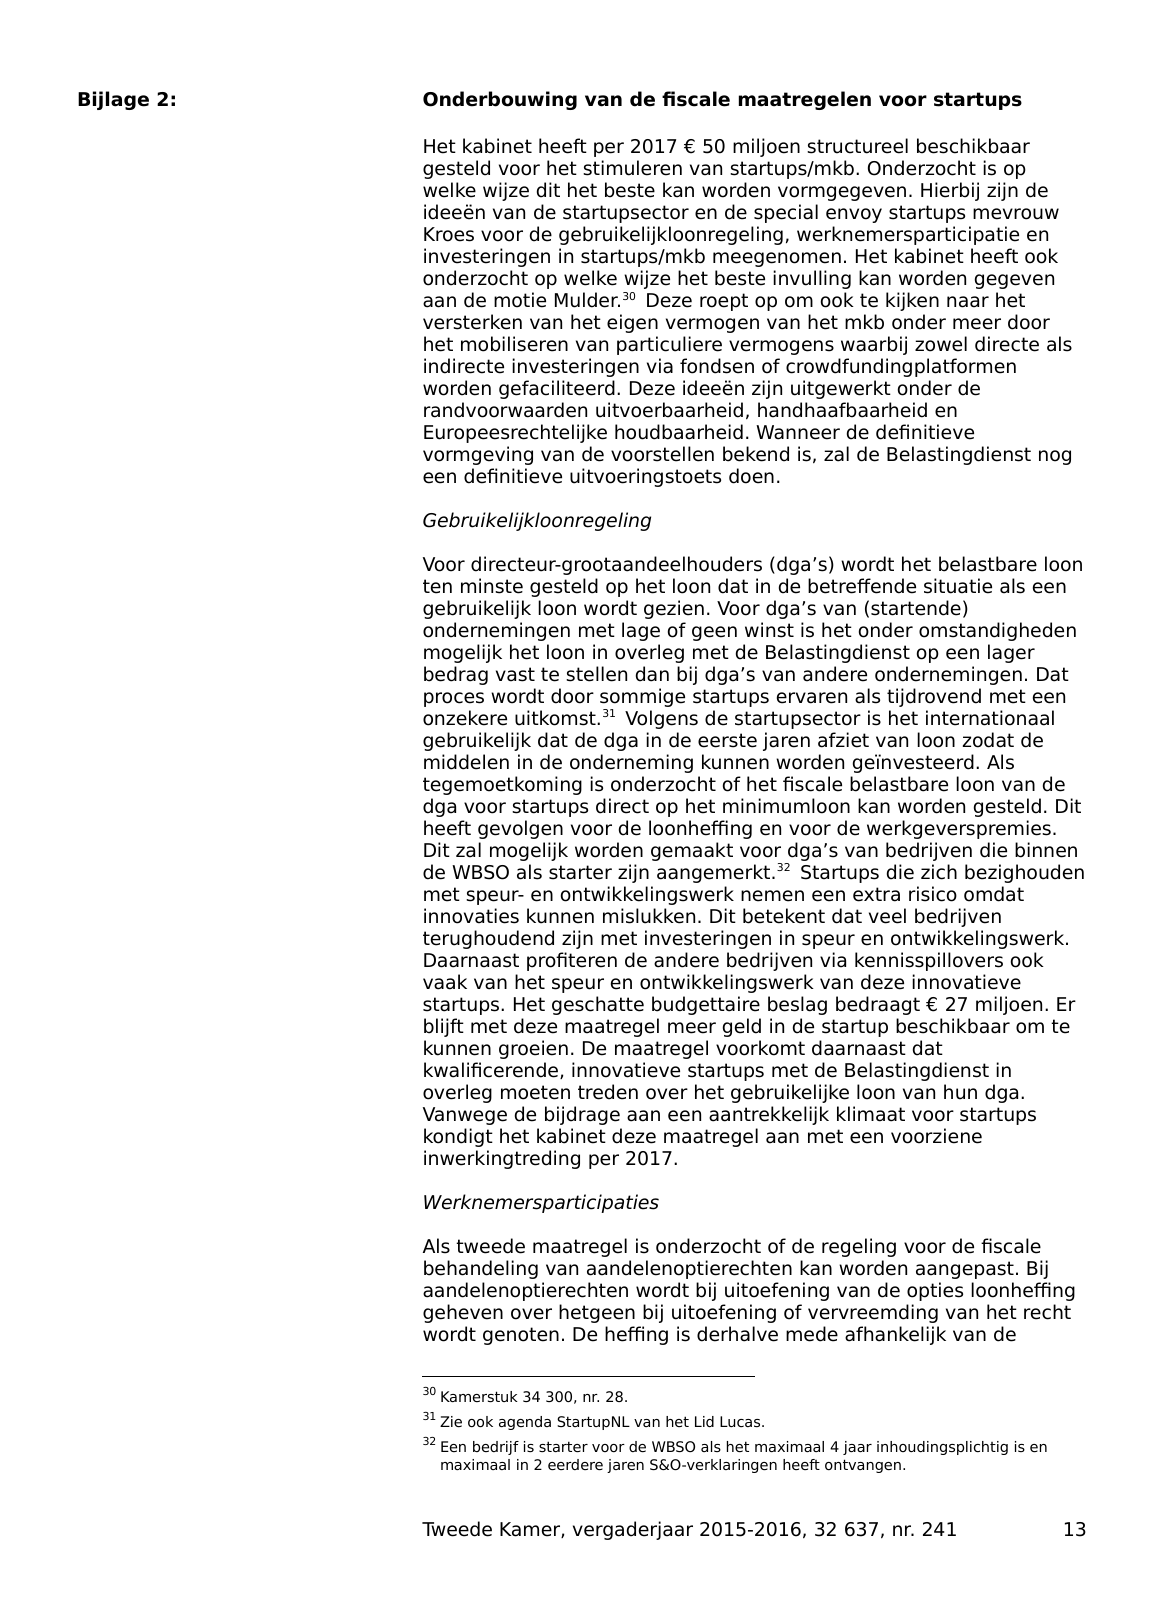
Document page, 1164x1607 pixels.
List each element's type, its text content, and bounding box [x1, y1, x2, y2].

text Voor directeur-grootaandeelhouders (dga’s) wordt het belastbare loon ten minste gesteld op het loon dat in de betreffende situatie als een gebruikelijk loon wordt gezien. Voor dga’s van (startende) ondernemingen met lage of geen winst is het onder omstandigheden mogelijk het loon in overleg met de Belastingdienst op een lager bedrag vast te stellen dan bij dga’s van andere ondernemingen. Dat proces wordt door sommige startups ervaren als tijdrovend met een onzekere uitkomst. Volgens de startupsector is het internationaal gebruikelijk dat de dga in de eerste jaren afziet van loon zodat de middelen in de onderneming kunnen worden geïnvesteerd. Als tegemoetkoming is onderzocht of het fiscale belastbare loon van de dga voor startups direct op het minimumloon kan worden gesteld. Dit heeft gevolgen voor de loonheffing en voor de werkgeverspremies. Dit zal mogelijk worden gemaakt voor dga’s van bedrijven die binnen de WBSO als starter zijn aangemerkt. Startups die zich bezighouden met speur- en ontwikkelingswerk nemen een extra risico omdat innovaties kunnen mislukken. Dit betekent dat veel bedrijven terughoudend zijn met investeringen in speur en ontwikkelingswerk. Daarnaast profiteren de andere bedrijven via kennisspillovers ook vaak van het speur en ontwikkelingswerk van deze innovatieve startups. Het geschatte budgettaire beslag bedraagt € 27 miljoen. Er blijft met deze maatregel meer geld in de startup beschikbaar om te kunnen groeien. De maatregel voorkomt daarnaast dat kwalificerende, innovatieve startups met de Belastingdienst in overleg moeten treden over het gebruikelijke loon van hun dga. Vanwege de bijdrage aan een aantrekkelijk klimaat voor startups kondigt het kabinet deze maatregel aan met een voorziene inwerkingtreding per 2017. [422, 554, 1087, 1169]
text Een bedrijf is starter voor de WBSO als het maximaal 4 jaar inhoudingsplichtig is en maximaal in 2 eerdere jaren S&O-verklaringen heeft ontvangen. [422, 1435, 1087, 1474]
subtitle Werknemersparticipaties [422, 1192, 1087, 1214]
subtitle Bijlage 2: Onderbouwing van de fiscale maatregelen voor startups [77, 89, 1087, 111]
text Zie ook agenda StartupNL van het Lid Lucas. [422, 1410, 1087, 1432]
text Het kabinet heeft per 2017 € 50 miljoen structureel beschikbaar gesteld voor het stimuleren van startups/mkb. Onderzocht is op welke wijze dit het beste kan worden vormgegeven. Hierbij zijn de ideeën van de startupsector en de special envoy startups mevrouw Kroes voor de gebruikelijkloonregeling, werknemersparticipatie en investeringen in startups/mkb meegenomen. Het kabinet heeft ook onderzocht op welke wijze het beste invulling kan worden gegeven aan de motie Mulder. Deze roept op om ook te kijken naar het versterken van het eigen vermogen van het mkb onder meer door het mobiliseren van particuliere vermogens waarbij zowel directe als indirecte investeringen via fondsen of crowdfundingplatformen worden gefaciliteerd. Deze ideeën zijn uitgewerkt onder de randvoorwaarden uitvoerbaarheid, handhaafbaarheid en Europeesrechtelijke houdbaarheid. Wanneer de definitieve vormgeving van de voorstellen bekend is, zal de Belastingdienst nog een definitieve uitvoeringstoets doen. [422, 136, 1087, 488]
subtitle Gebruikelijkloonregeling [422, 510, 1087, 532]
text Kamerstuk 34 300, nr. 28. [422, 1385, 1087, 1407]
text Als tweede maatregel is onderzocht of de regeling voor de fiscale behandeling van aandelenoptierechten kan worden aangepast. Bij aandelenoptierechten wordt bij uitoefening van de opties loonheffing geheven over hetgeen bij uitoefening of vervreemding van het recht wordt genoten. De heffing is derhalve mede afhankelijk van de [422, 1236, 1087, 1346]
